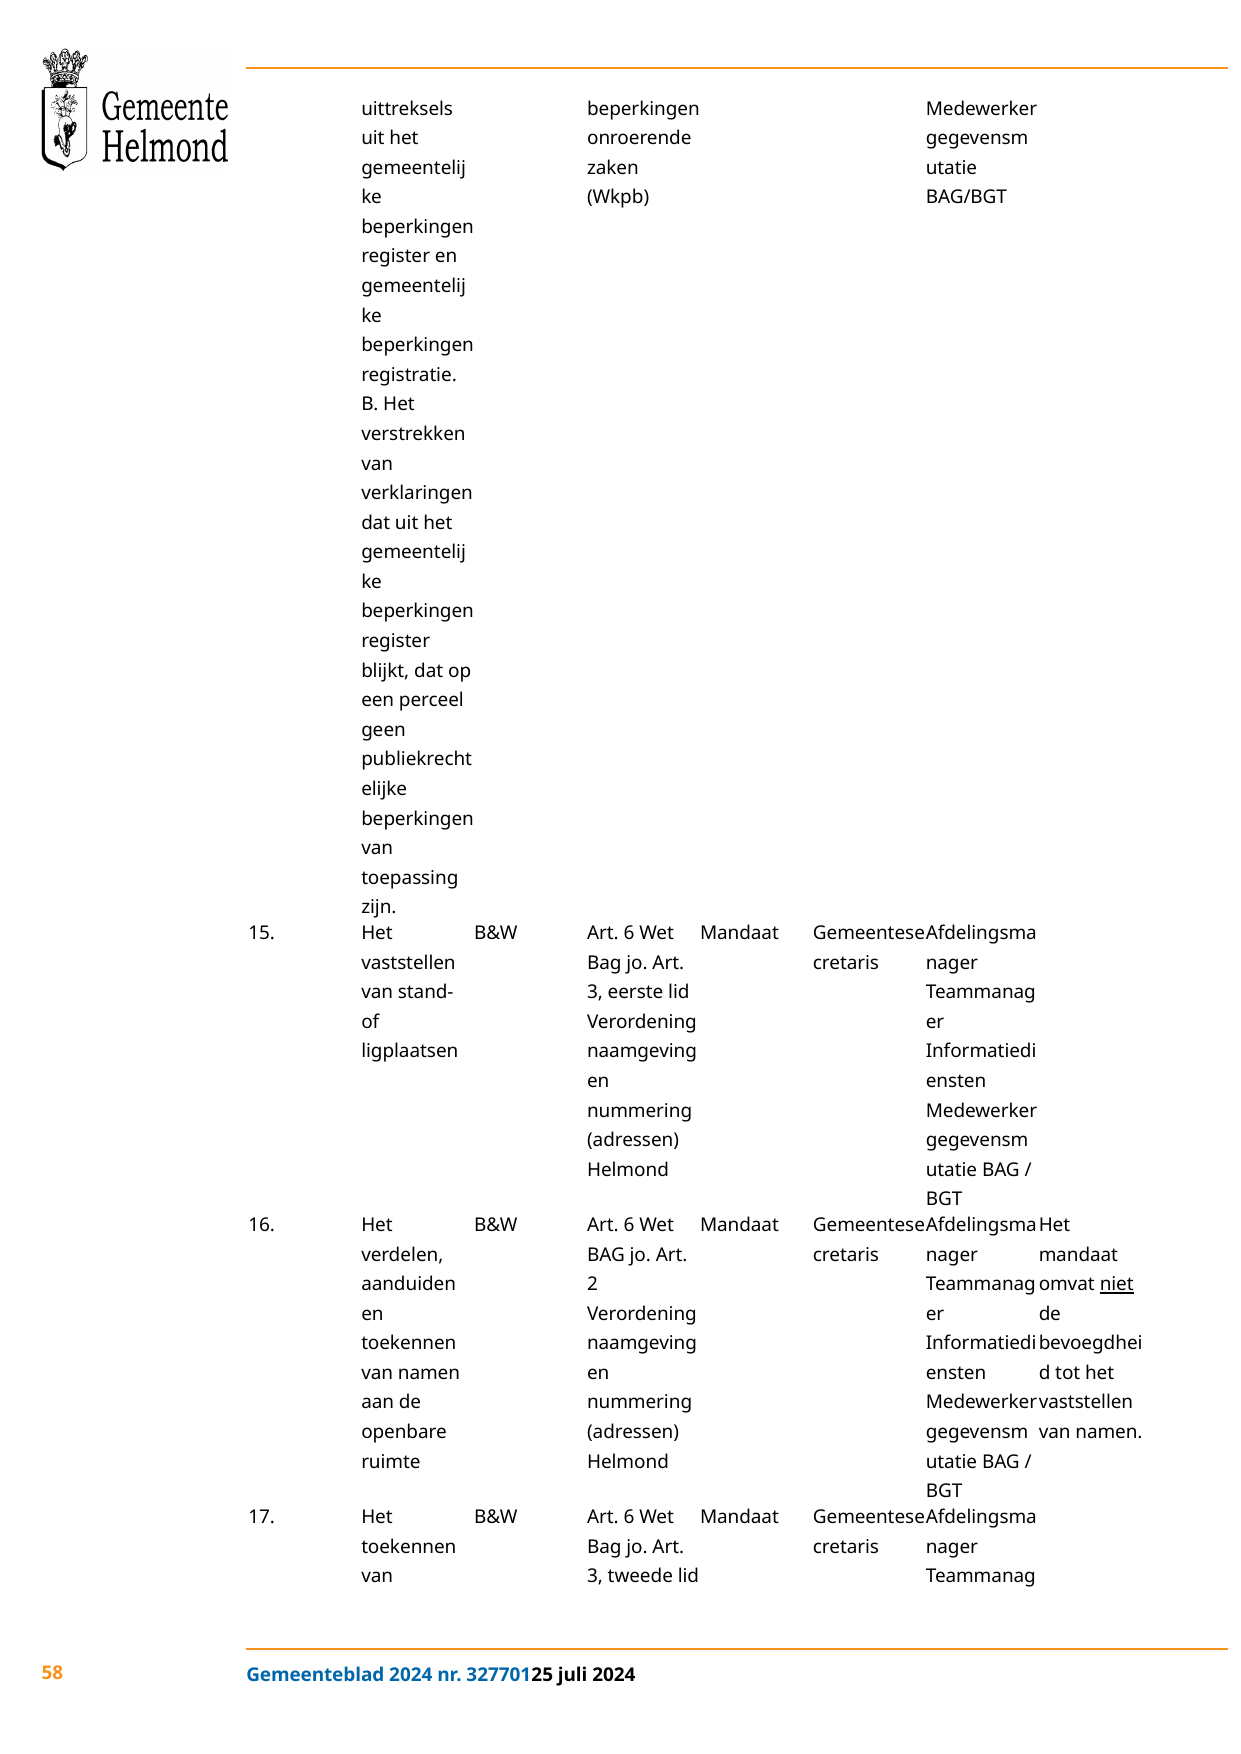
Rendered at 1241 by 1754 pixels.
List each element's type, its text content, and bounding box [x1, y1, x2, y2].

table_cell 15. [248, 919, 361, 1211]
table_cell Mandaat [700, 1211, 813, 1503]
table_cell Het verdelen, aanduiden en toekennen van namen aan de openbare ruimte [361, 1211, 474, 1503]
table_cell Het vaststellen van stand- of ligplaatsen [361, 919, 474, 1211]
table_cell Mandaat [700, 919, 813, 1211]
table_cell Gemeentesecretaris [813, 1211, 926, 1503]
table_cell B&W [474, 1503, 587, 1588]
table_cell Art. 6 Wet Bag jo. Art. 3, tweede lid [587, 1503, 700, 1588]
table_cell Afdelingsmanager Teammanager Informatiediensten Medewerker gegevensmutatie BAG / BGT [926, 1211, 1038, 1503]
table_cell [248, 95, 361, 919]
table_cell Gemeentesecretaris [813, 1503, 926, 1588]
table_cell Afdelingsmanager Teammanag [926, 1503, 1038, 1588]
table_cell [813, 95, 926, 919]
table_cell Het toekennen van [361, 1503, 474, 1588]
table_cell [1039, 1503, 1152, 1588]
table_cell 16. [248, 1211, 361, 1503]
table_cell B&W [474, 1211, 587, 1503]
table_cell B&W [474, 919, 587, 1211]
table_cell beperkingen onroerende zaken (Wkpb) [587, 95, 700, 919]
table_cell [700, 95, 813, 919]
table_cell [474, 95, 587, 919]
table_cell Het mandaat omvat niet de bevoegdheid tot het vaststellen van namen. [1039, 1211, 1152, 1503]
picture [41, 47, 231, 172]
table_cell 17. [248, 1503, 361, 1588]
table_cell [1039, 95, 1152, 919]
table_cell uittreksels uit het gemeentelijke beperkingenregister en gemeentelijke beperkingenregistratie. B. Het verstrekken van verklaringen dat uit het gemeentelijke beperkingenregister blijkt, dat op een perceel geen publiekrechtelijke beperkingen van toepassing zijn. [361, 95, 474, 919]
table_cell Mandaat [700, 1503, 813, 1588]
table_cell [1039, 919, 1152, 1211]
table_cell Art. 6 Wet BAG jo. Art. 2 Verordening naamgeving en nummering (adressen) Helmond [587, 1211, 700, 1503]
table_cell Gemeentesecretaris [813, 919, 926, 1211]
table_cell Art. 6 Wet Bag jo. Art. 3, eerste lid Verordening naamgeving en nummering (adressen) Helmond [587, 919, 700, 1211]
table_cell Medewerker gegevensmutatie BAG/BGT [926, 95, 1038, 919]
table_cell Afdelingsmanager Teammanager Informatiediensten Medewerker gegevensmutatie BAG / BGT [926, 919, 1038, 1211]
